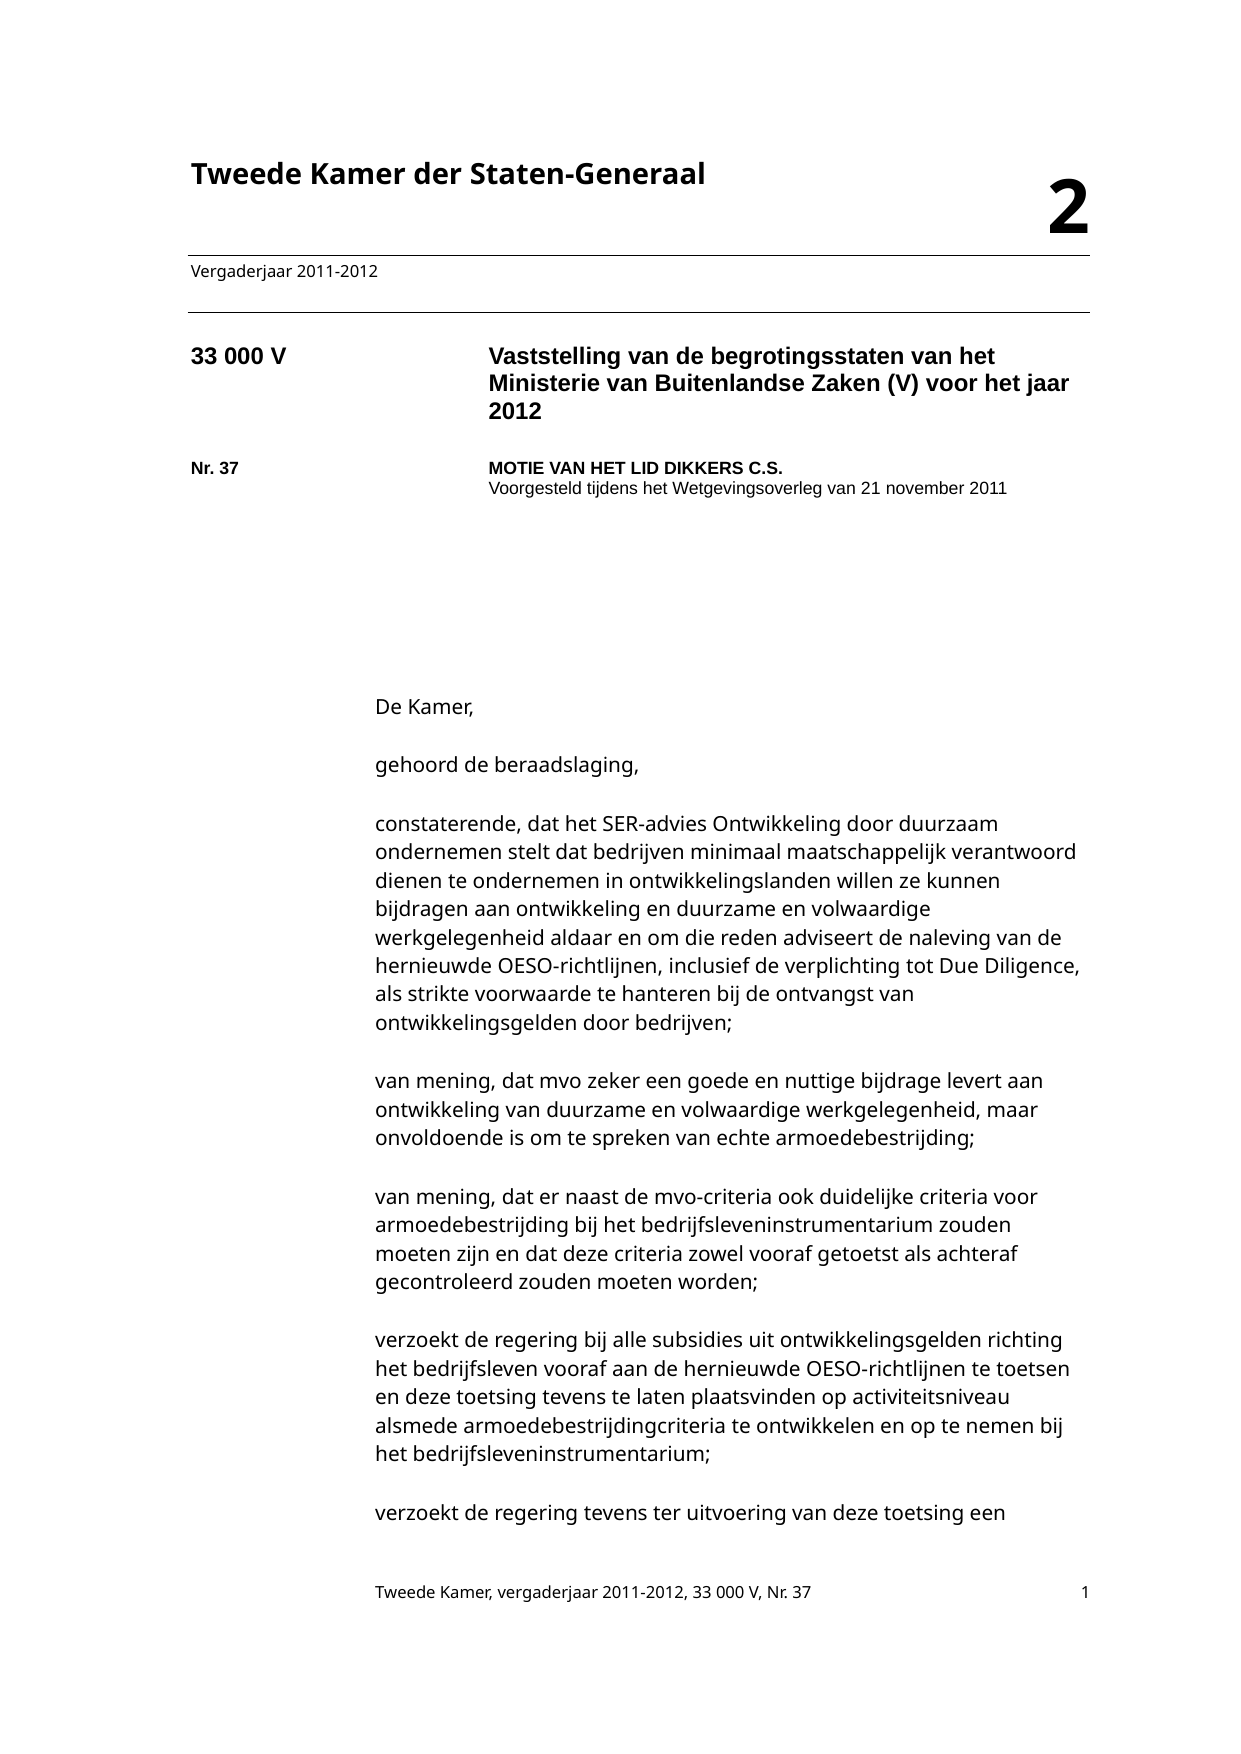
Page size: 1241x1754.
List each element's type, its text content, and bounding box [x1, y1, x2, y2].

text verzoekt de regering bij alle subsidies uit ontwikkelingsgelden richting het bedrijfsleven vooraf aan de hernieuwde OESO-richtlijnen te toetsen en deze toetsing tevens te laten plaatsvinden op activiteitsniveau alsmede armoedebestrijdingcriteria te ontwikkelen en op te nemen bij het bedrijfsleveninstrumentarium; [375, 1326, 1090, 1468]
table_cell Nr. 37 [188, 455, 485, 573]
text van mening, dat er naast de mvo-criteria ook duidelijke criteria voor armoedebestrijding bij het bedrijfsleveninstrumentarium zouden moeten zijn en dat deze criteria zowel vooraf getoetst als achteraf gecontroleerd zouden moeten worden; [375, 1182, 1090, 1296]
text van mening, dat mvo zeker een goede en nuttige bijdrage levert aan ontwikkeling van duurzame en volwaardige werkgelegenheid, maar onvoldoende is om te spreken van echte armoedebestrijding; [375, 1066, 1090, 1152]
table_cell [188, 313, 485, 339]
table_cell [485, 313, 1090, 339]
table_cell 33 000 V [188, 339, 485, 454]
table_cell Vaststelling van de begrotingsstaten van het Ministerie van Buitenlandse Zaken (V) voor het jaar 2012 [485, 339, 1090, 454]
text gehoord de beraadslaging, [375, 751, 1090, 779]
text constaterende, dat het SER-advies Ontwikkeling door duurzaam ondernemen stelt dat bedrijven minimaal maatschappelijk verantwoord dienen te ondernemen in ontwikkelingslanden willen ze kunnen bijdragen aan ontwikkeling en duurzame en volwaardige werkgelegenheid aldaar en om die reden adviseert de naleving van de hernieuwde OESO-richtlijnen, inclusief de verplichting tot Due Diligence, als strikte voorwaarde te hanteren bij de ontvangst van ontwikkelingsgelden door bedrijven; [375, 809, 1090, 1036]
table_cell MOTIE VAN HET LID DIKKERS C.S. Voorgesteld tijdens het Wetgevingsoverleg van 21 november 2011 [485, 455, 1090, 573]
table_cell [485, 256, 1090, 312]
table_header Tweede Kamer der Staten-Generaal [188, 150, 909, 255]
table_cell Vergaderjaar 2011-2012 [188, 256, 485, 312]
table_header 2 [910, 150, 1090, 255]
text verzoekt de regering tevens ter uitvoering van deze toetsing een [375, 1498, 1090, 1526]
text De Kamer, [375, 692, 1090, 721]
